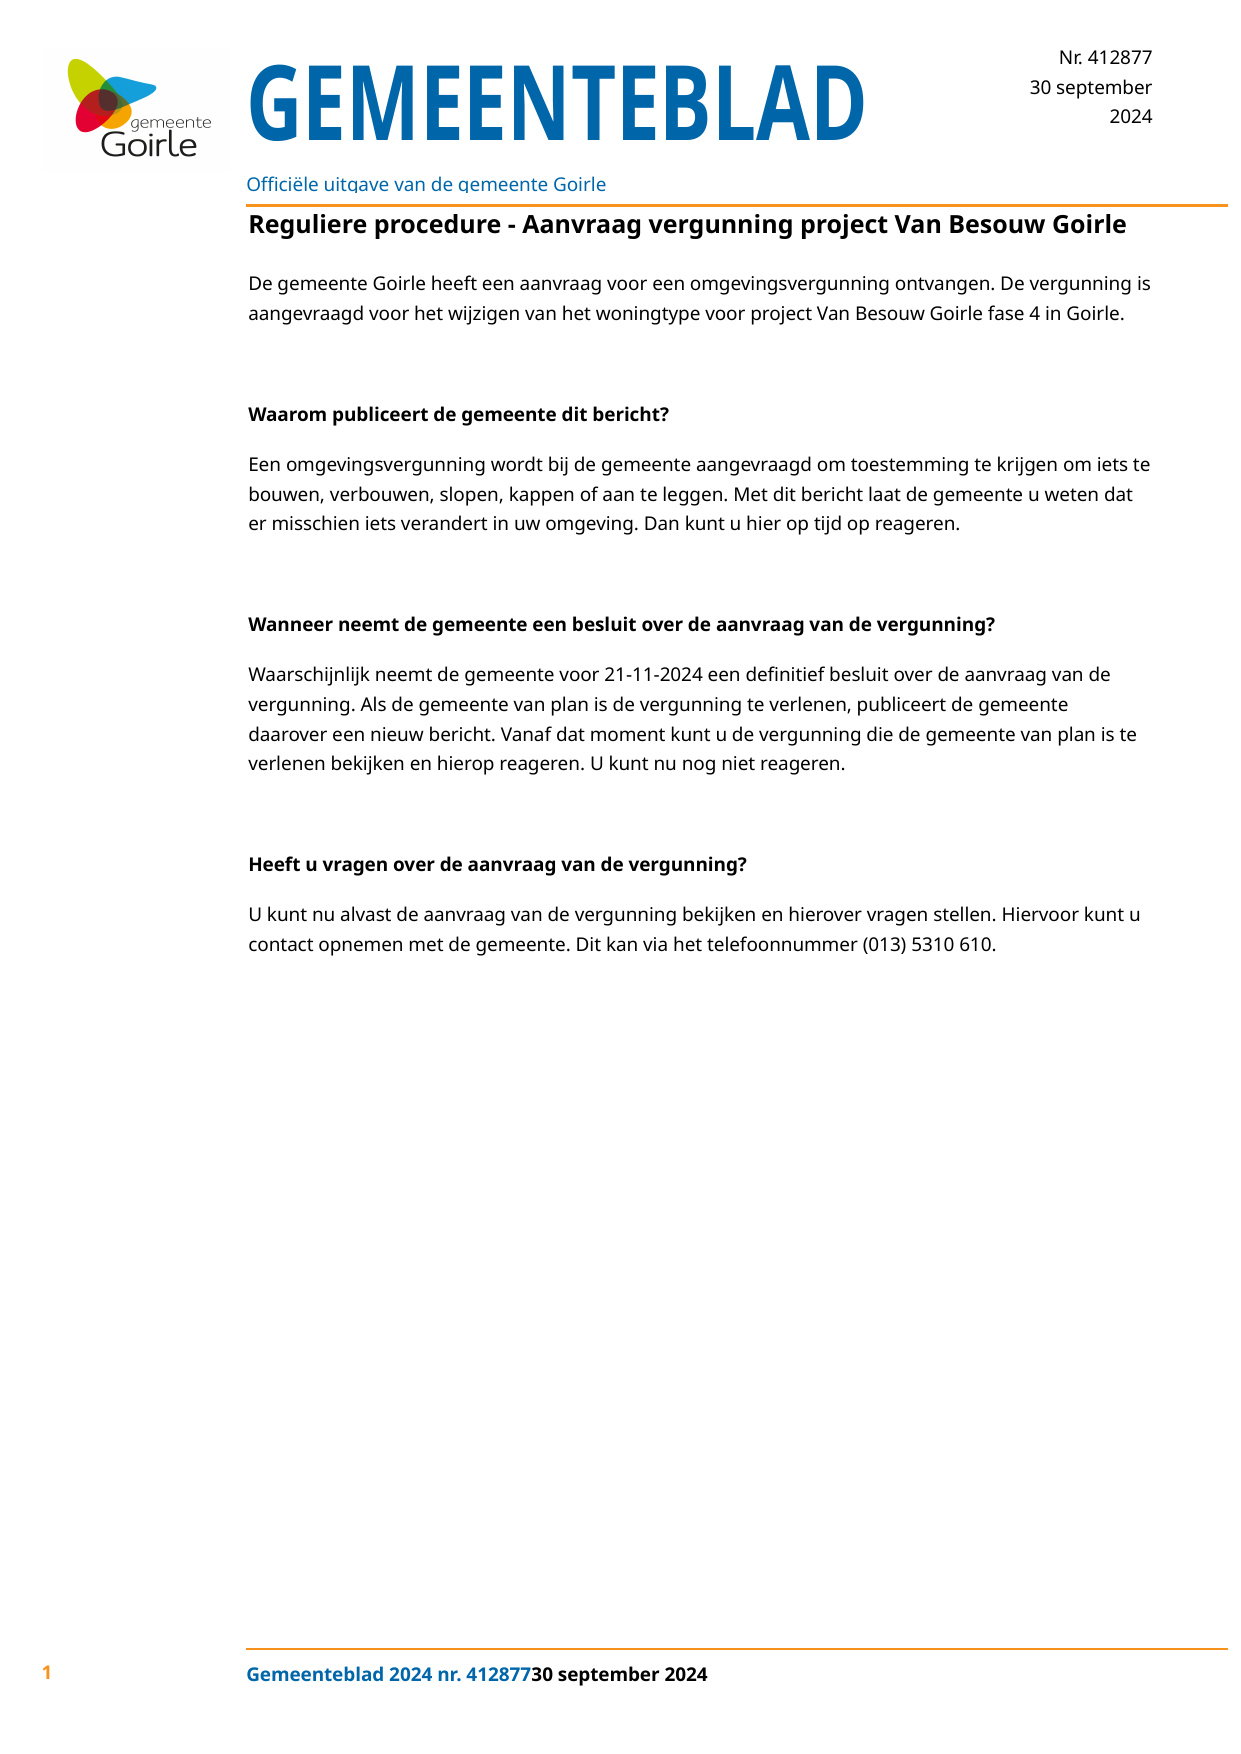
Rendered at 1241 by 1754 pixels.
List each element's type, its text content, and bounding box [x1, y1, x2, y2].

text Wanneer neemt de gemeente een besluit over de aanvraag van de vergunning? [248, 611, 1152, 637]
text Waarschijnlijk neemt de gemeente voor 21-11-2024 een definitief besluit over de aanvraag van de vergunning. Als de gemeente van plan is de vergunning te verlenen, publiceert de gemeente daarover een nieuw bericht. Vanaf dat moment kunt u de vergunning die de gemeente van plan is te verlenen bekijken en hierop reageren. U kunt nu nog niet reageren. [248, 662, 1152, 776]
text Een omgevingsvergunning wordt bij de gemeente aangevraagd om toestemming te krijgen om iets te bouwen, verbouwen, slopen, kappen of aan te leggen. Met dit bericht laat de gemeente u weten dat er misschien iets verandert in uw omgeving. Dan kunt u hier op tijd op reageren. [248, 451, 1152, 536]
text Heeft u vragen over de aanvraag van de vergunning? [248, 851, 1152, 877]
text Waarom publiceert de gemeente dit bericht? [248, 401, 1152, 426]
picture [41, 47, 231, 172]
text U kunt nu alvast de aanvraag van de vergunning bekijken en hierover vragen stellen. Hiervoor kunt u contact opnemen met de gemeente. Dit kan via het telefoonnummer (013) 5310 610. [248, 902, 1152, 957]
text De gemeente Goirle heeft een aanvraag voor een omgevingsvergunning ontvangen. De vergunning is aangevraagd voor het wijzigen van het woningtype voor project Van Besouw Goirle fase 4 in Goirle. [248, 270, 1152, 326]
text Reguliere procedure - Aanvraag vergunning project Van Besouw Goirle [248, 207, 1152, 241]
